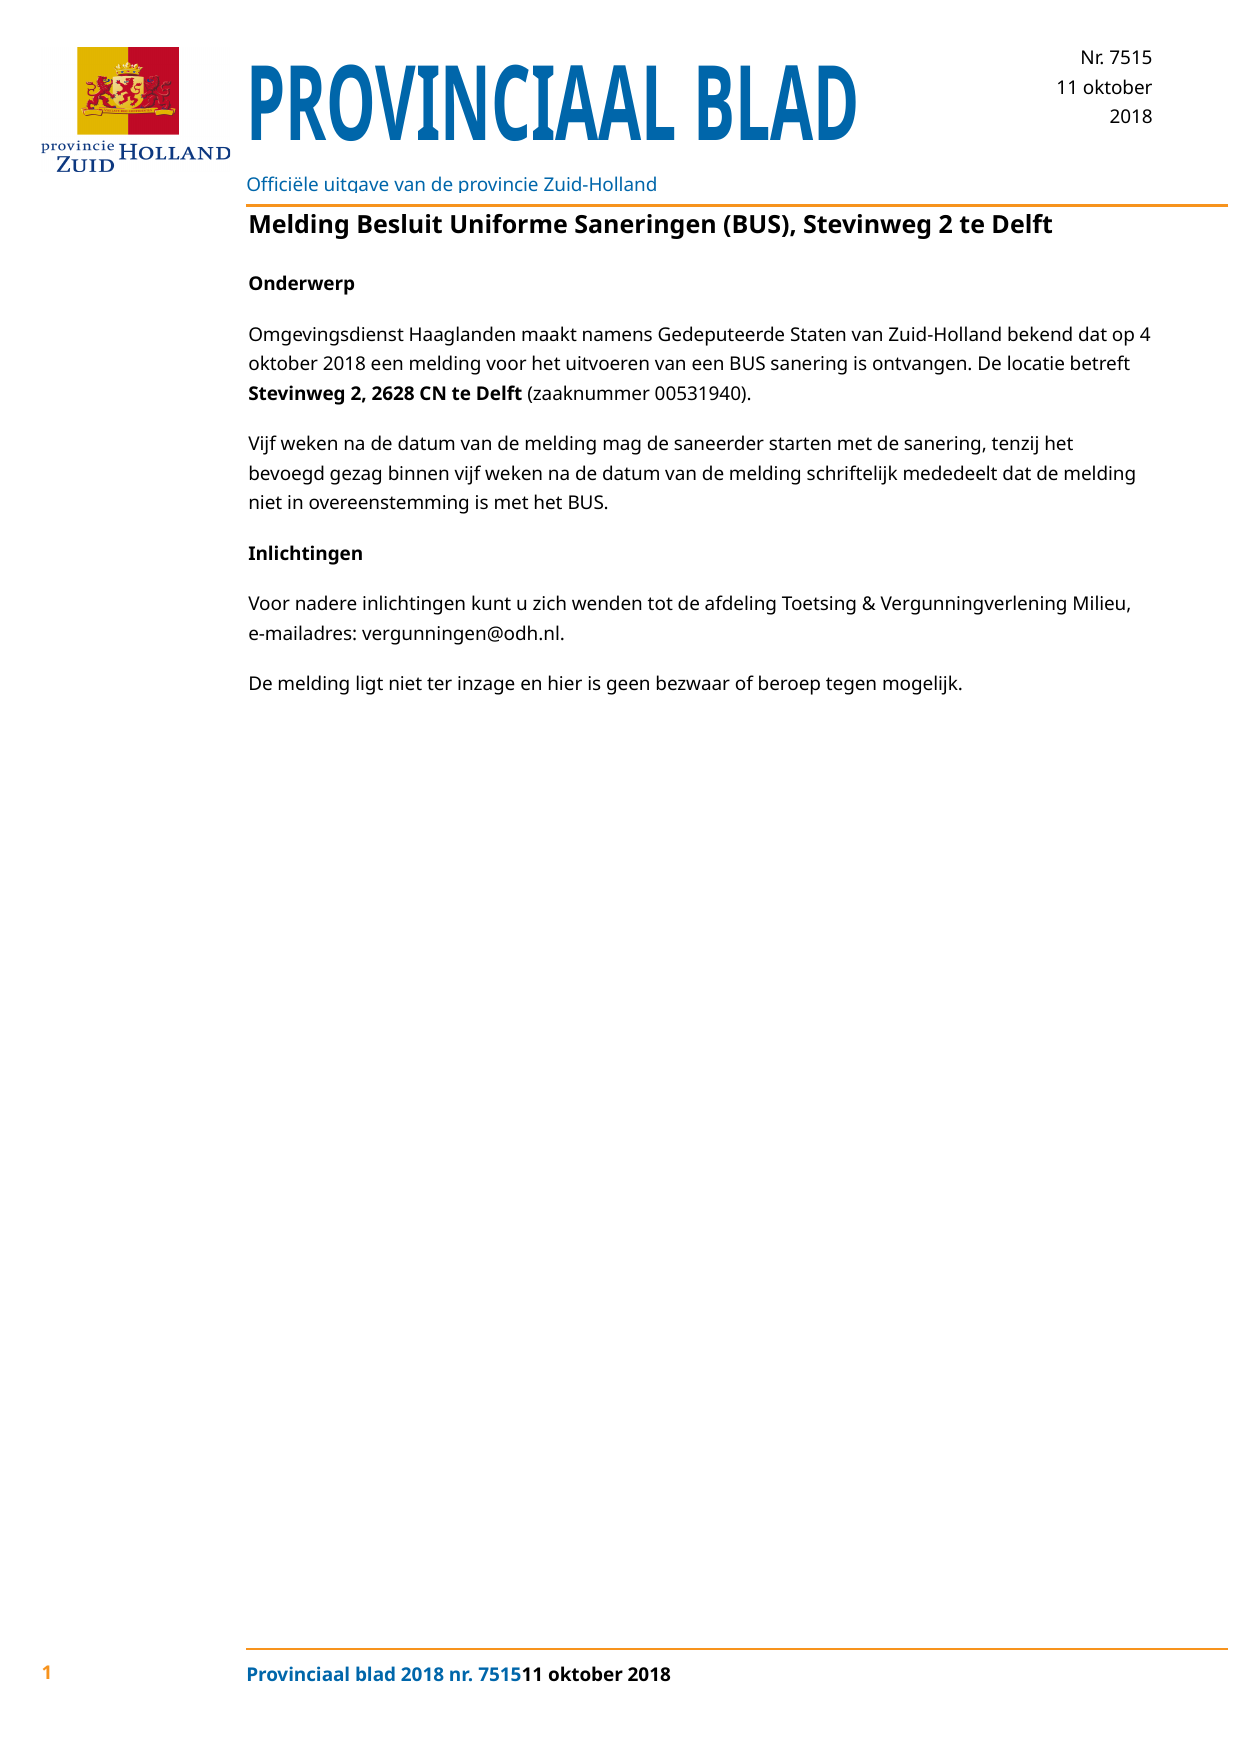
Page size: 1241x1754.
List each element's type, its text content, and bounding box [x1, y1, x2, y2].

text Onderwerp [248, 270, 1152, 296]
picture [41, 47, 231, 172]
text Melding Besluit Uniforme Saneringen (BUS), Stevinweg 2 te Delft [248, 207, 1152, 241]
text Vijf weken na de datum van de melding mag de saneerder starten met de sanering, tenzij het bevoegd gezag binnen vijf weken na de datum van de melding schriftelijk mededeelt dat de melding niet in overeenstemming is met het BUS. [248, 430, 1152, 515]
text Inlichtingen [248, 540, 1152, 566]
text Voor nadere inlichtingen kunt u zich wenden tot de afdeling Toetsing & Vergunningverlening Milieu, e-mailadres: vergunningen@odh.nl. [248, 590, 1152, 646]
text Omgevingsdienst Haaglanden maakt namens Gedeputeerde Staten van Zuid-Holland bekend dat op 4 oktober 2018 een melding voor het uitvoeren van een BUS sanering is ontvangen. De locatie betreft Stevinweg 2, 2628 CN te Delft (zaaknummer 00531940). [248, 321, 1152, 406]
text De melding ligt niet ter inzage en hier is geen bezwaar of beroep tegen mogelijk. [248, 670, 1152, 696]
